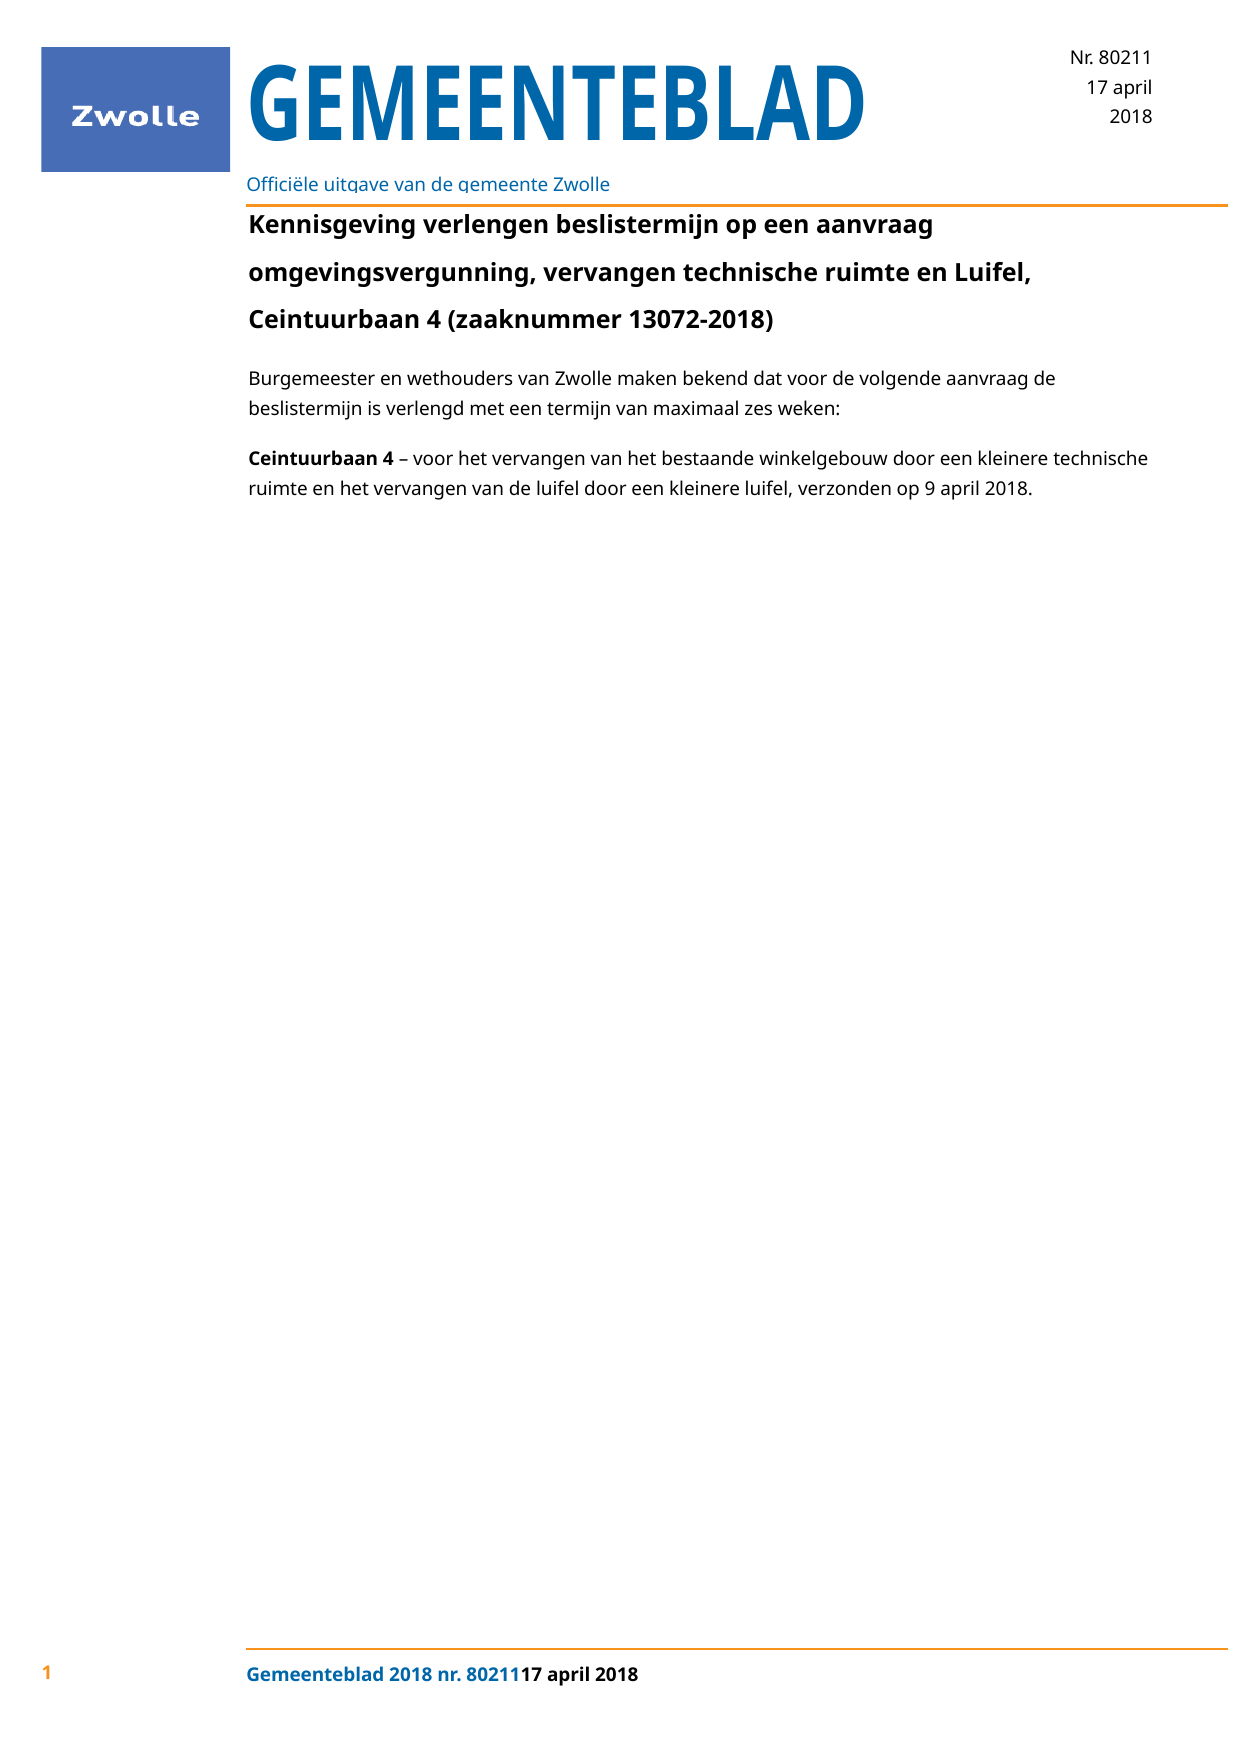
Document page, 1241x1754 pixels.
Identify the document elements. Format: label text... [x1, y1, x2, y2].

text Kennisgeving verlengen beslistermijn op een aanvraag omgevingsvergunning, vervangen technische ruimte en Luifel, Ceintuurbaan 4 (zaaknummer 13072-2018) [248, 207, 1152, 336]
picture [41, 47, 231, 172]
text Ceintuurbaan 4 – voor het vervangen van het bestaande winkelgebouw door een kleinere technische ruimte en het vervangen van de luifel door een kleinere luifel, verzonden op 9 april 2018. [248, 446, 1152, 501]
text Burgemeester en wethouders van Zwolle maken bekend dat voor de volgende aanvraag de beslistermijn is verlengd met een termijn van maximaal zes weken: [248, 366, 1152, 421]
